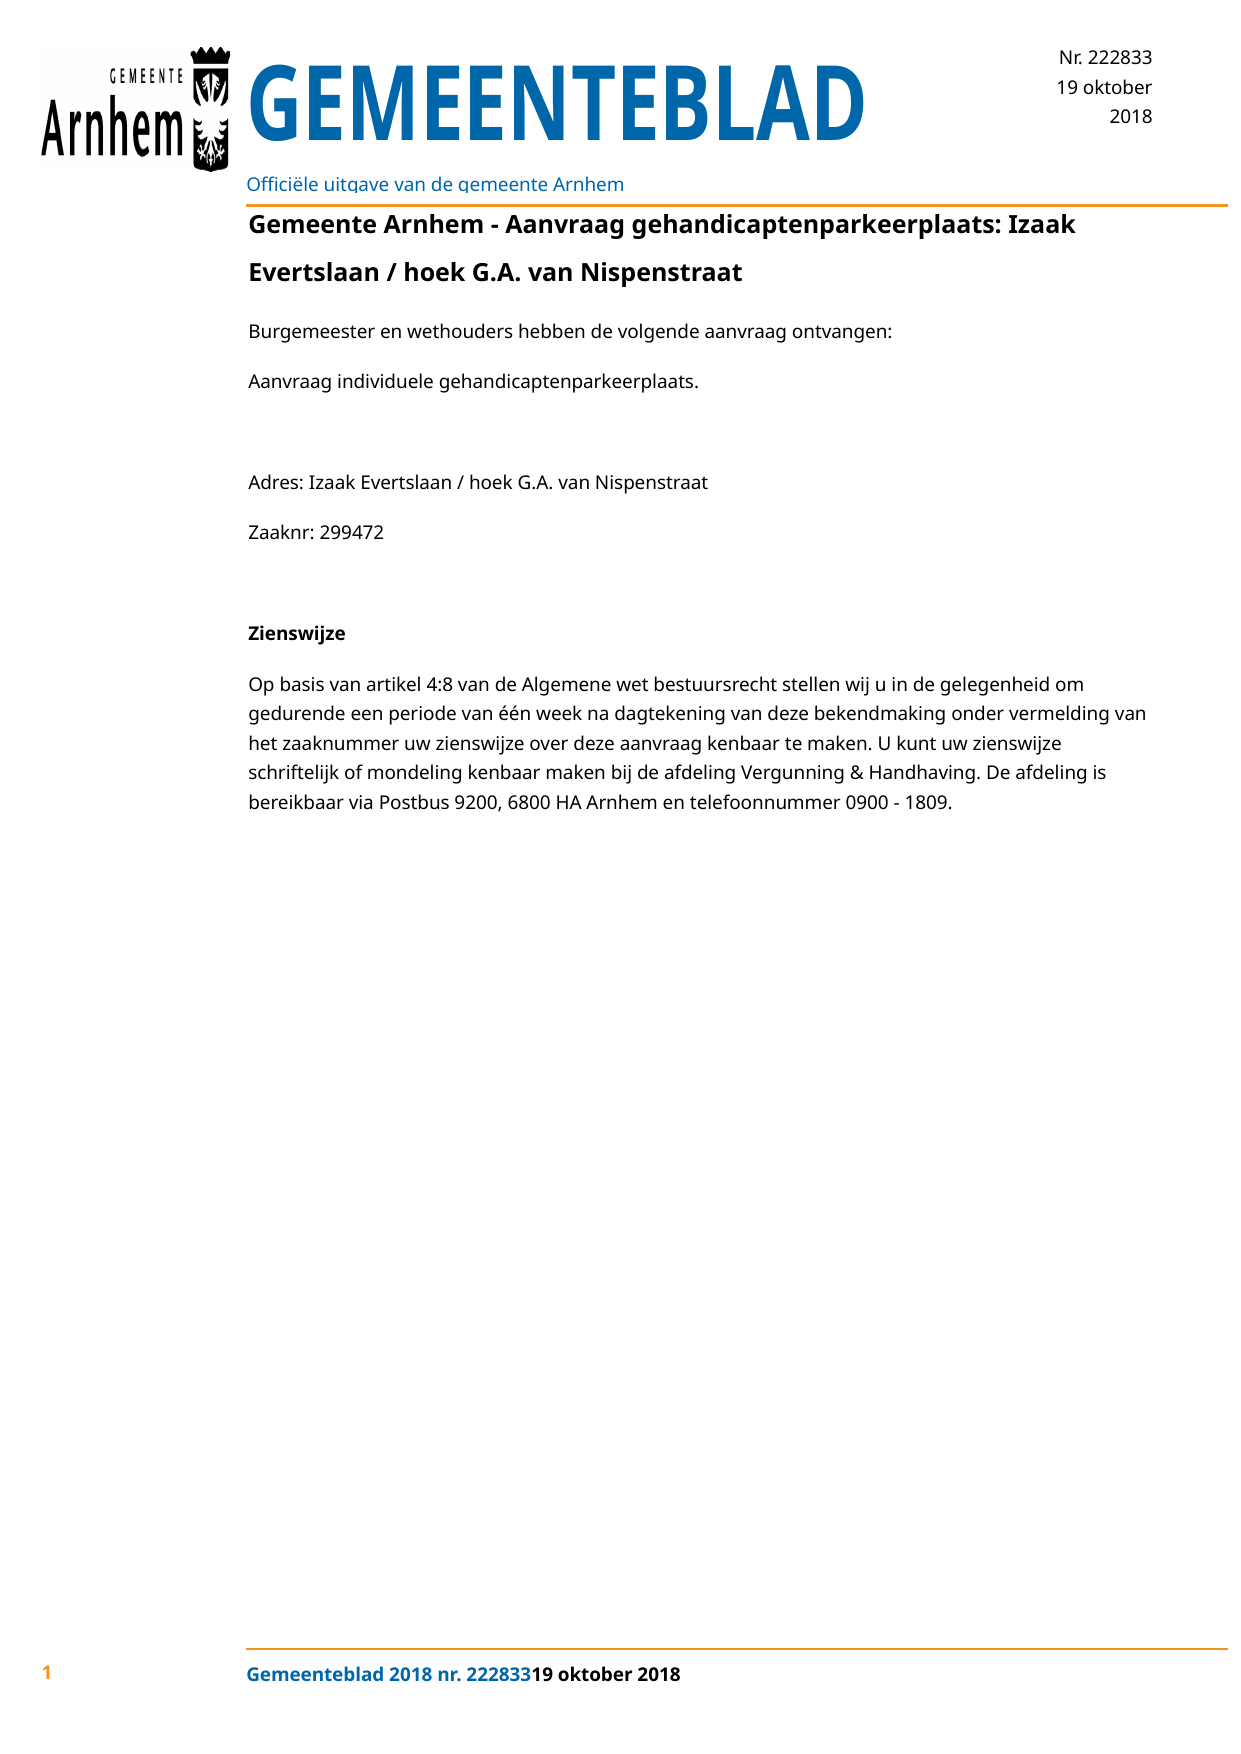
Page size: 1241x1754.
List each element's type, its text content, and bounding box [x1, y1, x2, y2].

text Zienswijze [248, 620, 1152, 646]
text Burgemeester en wethouders hebben de volgende aanvraag ontvangen: [248, 318, 1152, 344]
text Zaaknr: 299472 [248, 519, 1152, 545]
text Gemeente Arnhem - Aanvraag gehandicaptenparkeerplaats: Izaak Evertslaan / hoek G.A. van Nispenstraat [248, 207, 1152, 288]
text Op basis van artikel 4:8 van de Algemene wet bestuursrecht stellen wij u in de gelegenheid om gedurende een periode van één week na dagtekening van deze bekendmaking onder vermelding van het zaaknummer uw zienswijze over deze aanvraag kenbaar te maken. U kunt uw zienswijze schriftelijk of mondeling kenbaar maken bij de afdeling Vergunning & Handhaving. De afdeling is bereikbaar via Postbus 9200, 6800 HA Arnhem en telefoonnummer 0900 - 1809. [248, 671, 1152, 815]
text Aanvraag individuele gehandicaptenparkeerplaats. [248, 368, 1152, 394]
picture [41, 47, 231, 172]
text Adres: Izaak Evertslaan / hoek G.A. van Nispenstraat [248, 469, 1152, 495]
